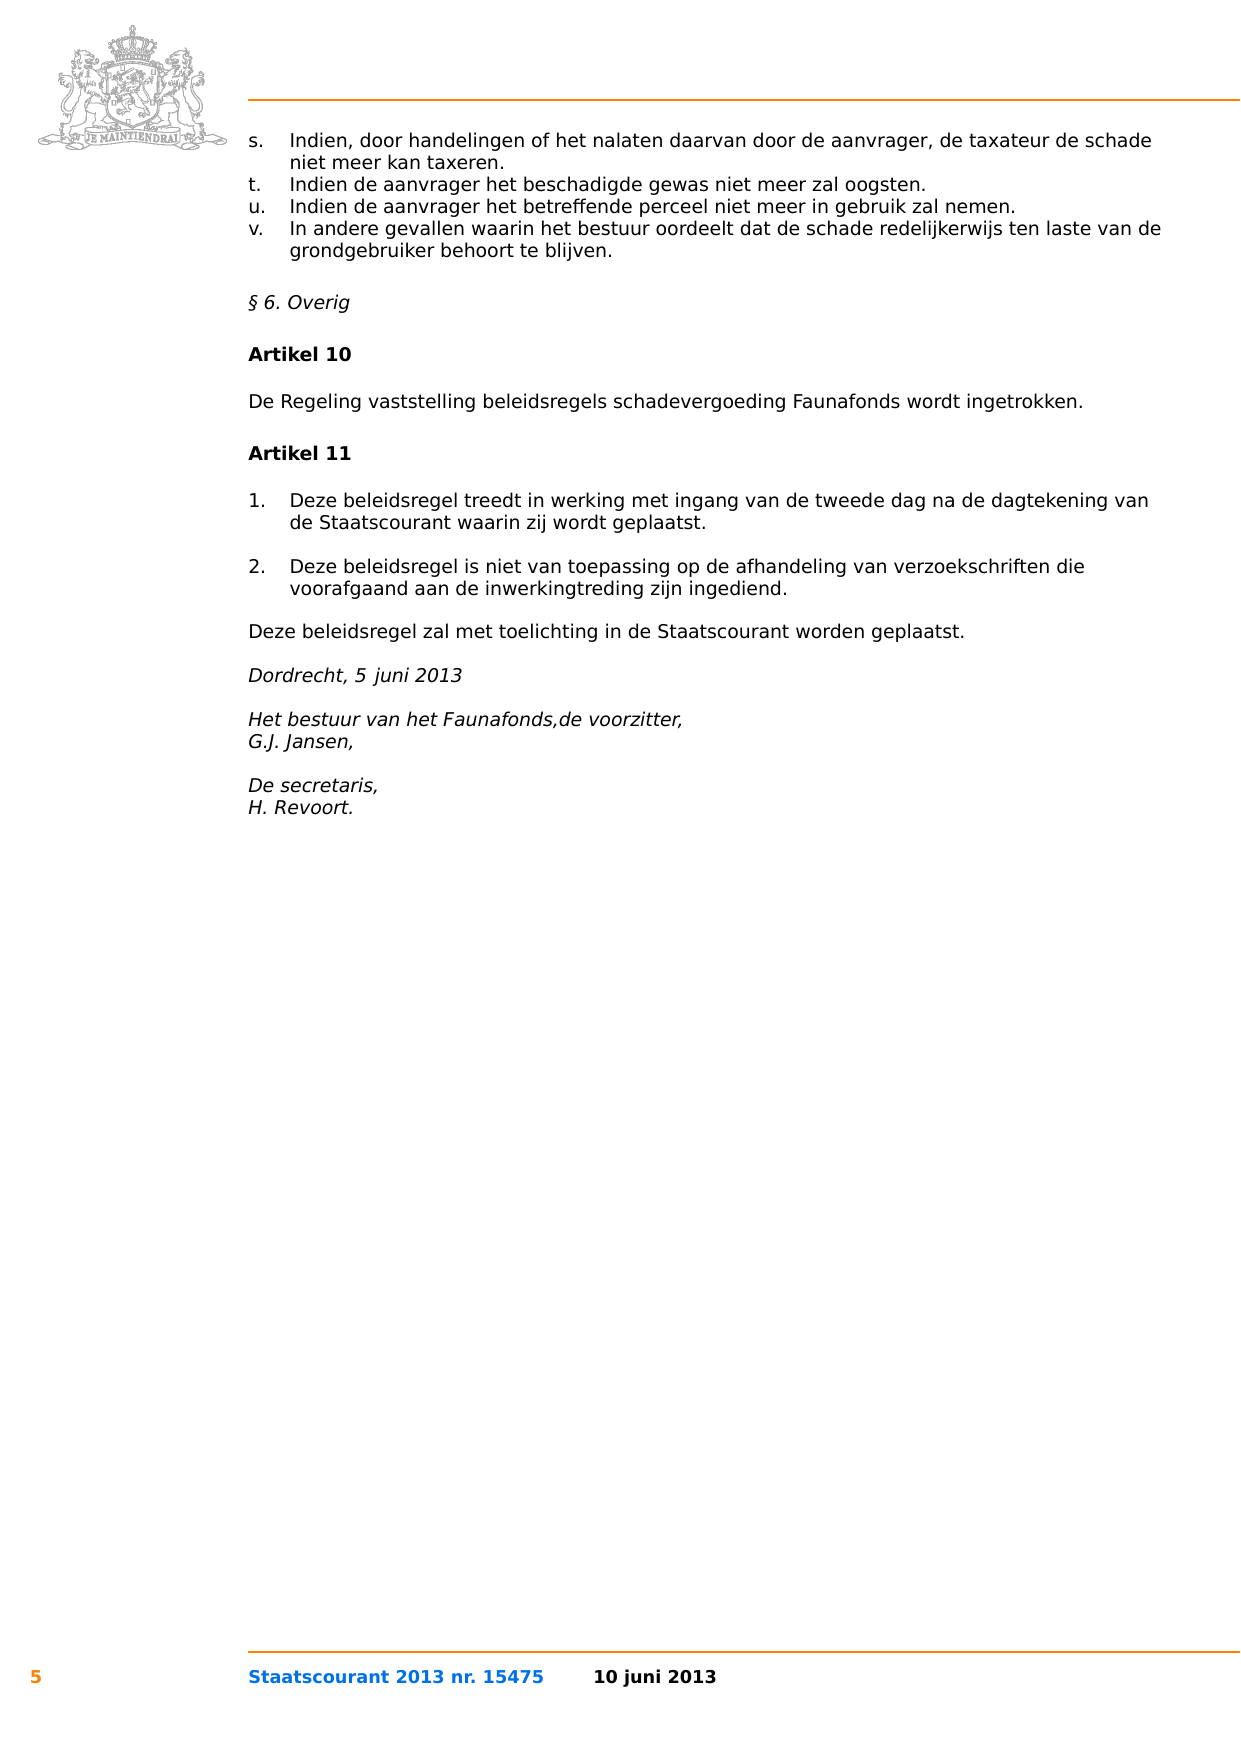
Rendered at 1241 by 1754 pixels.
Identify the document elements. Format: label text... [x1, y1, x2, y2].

picture [38, 25, 227, 150]
text s. Indien, door handelingen of het nalaten daarvan door de aanvrager, de taxateur de schade niet meer kan taxeren. [248, 130, 1163, 174]
text Het bestuur van het Faunafonds,de voorzitter, G.J. Jansen, [248, 709, 1163, 753]
text De secretaris, H. Revoort. [248, 775, 1163, 819]
subtitle § 6. Overig [248, 292, 1163, 314]
text De Regeling vaststelling beleidsregels schadevergoeding Faunafonds wordt ingetrokken. [248, 391, 1163, 413]
text v. In andere gevallen waarin het bestuur oordeelt dat de schade redelijkerwijs ten laste van de grondgebruiker behoort te blijven. [248, 218, 1163, 262]
text 1. Deze beleidsregel treedt in werking met ingang van de tweede dag na de dagtekening van de Staatscourant waarin zij wordt geplaatst. [248, 490, 1163, 534]
subtitle Artikel 11 [248, 443, 1163, 465]
text Dordrecht, 5 juni 2013 [248, 665, 1163, 687]
text t. Indien de aanvrager het beschadigde gewas niet meer zal oogsten. [248, 174, 1163, 196]
subtitle Artikel 10 [248, 344, 1163, 366]
text Deze beleidsregel zal met toelichting in de Staatscourant worden geplaatst. [248, 621, 1163, 643]
text u. Indien de aanvrager het betreffende perceel niet meer in gebruik zal nemen. [248, 196, 1163, 218]
text 2. Deze beleidsregel is niet van toepassing op de afhandeling van verzoekschriften die voorafgaand aan de inwerkingtreding zijn ingediend. [248, 556, 1163, 599]
